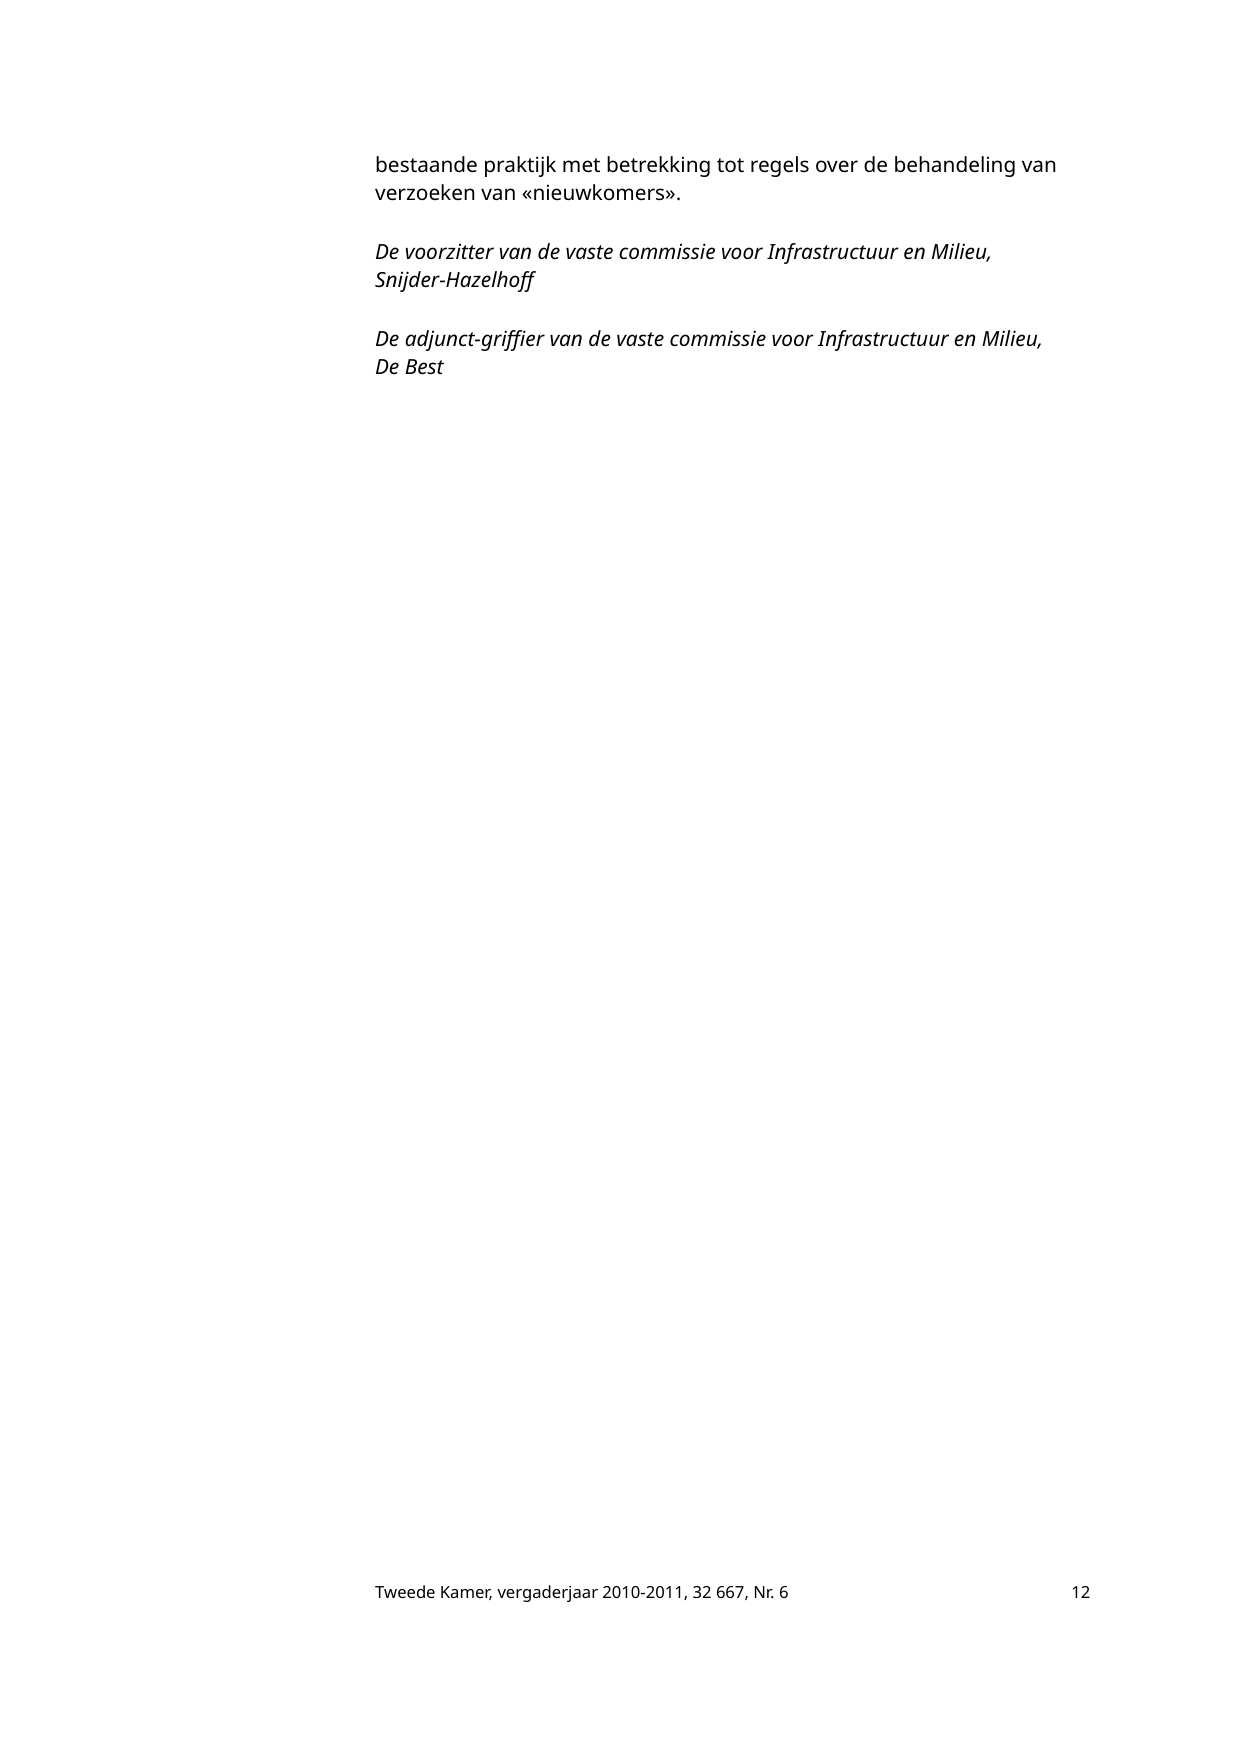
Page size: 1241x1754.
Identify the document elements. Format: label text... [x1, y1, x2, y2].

text Snijder-Hazelhoff [375, 265, 1090, 294]
text De adjunct-griffier van de vaste commissie voor Infrastructuur en Milieu, [375, 324, 1090, 352]
text De voorzitter van de vaste commissie voor Infrastructuur en Milieu, [375, 237, 1090, 265]
text De Best [375, 352, 1090, 381]
text bestaande praktijk met betrekking tot regels over de behandeling van verzoeken van «nieuwkomers». [375, 150, 1090, 207]
